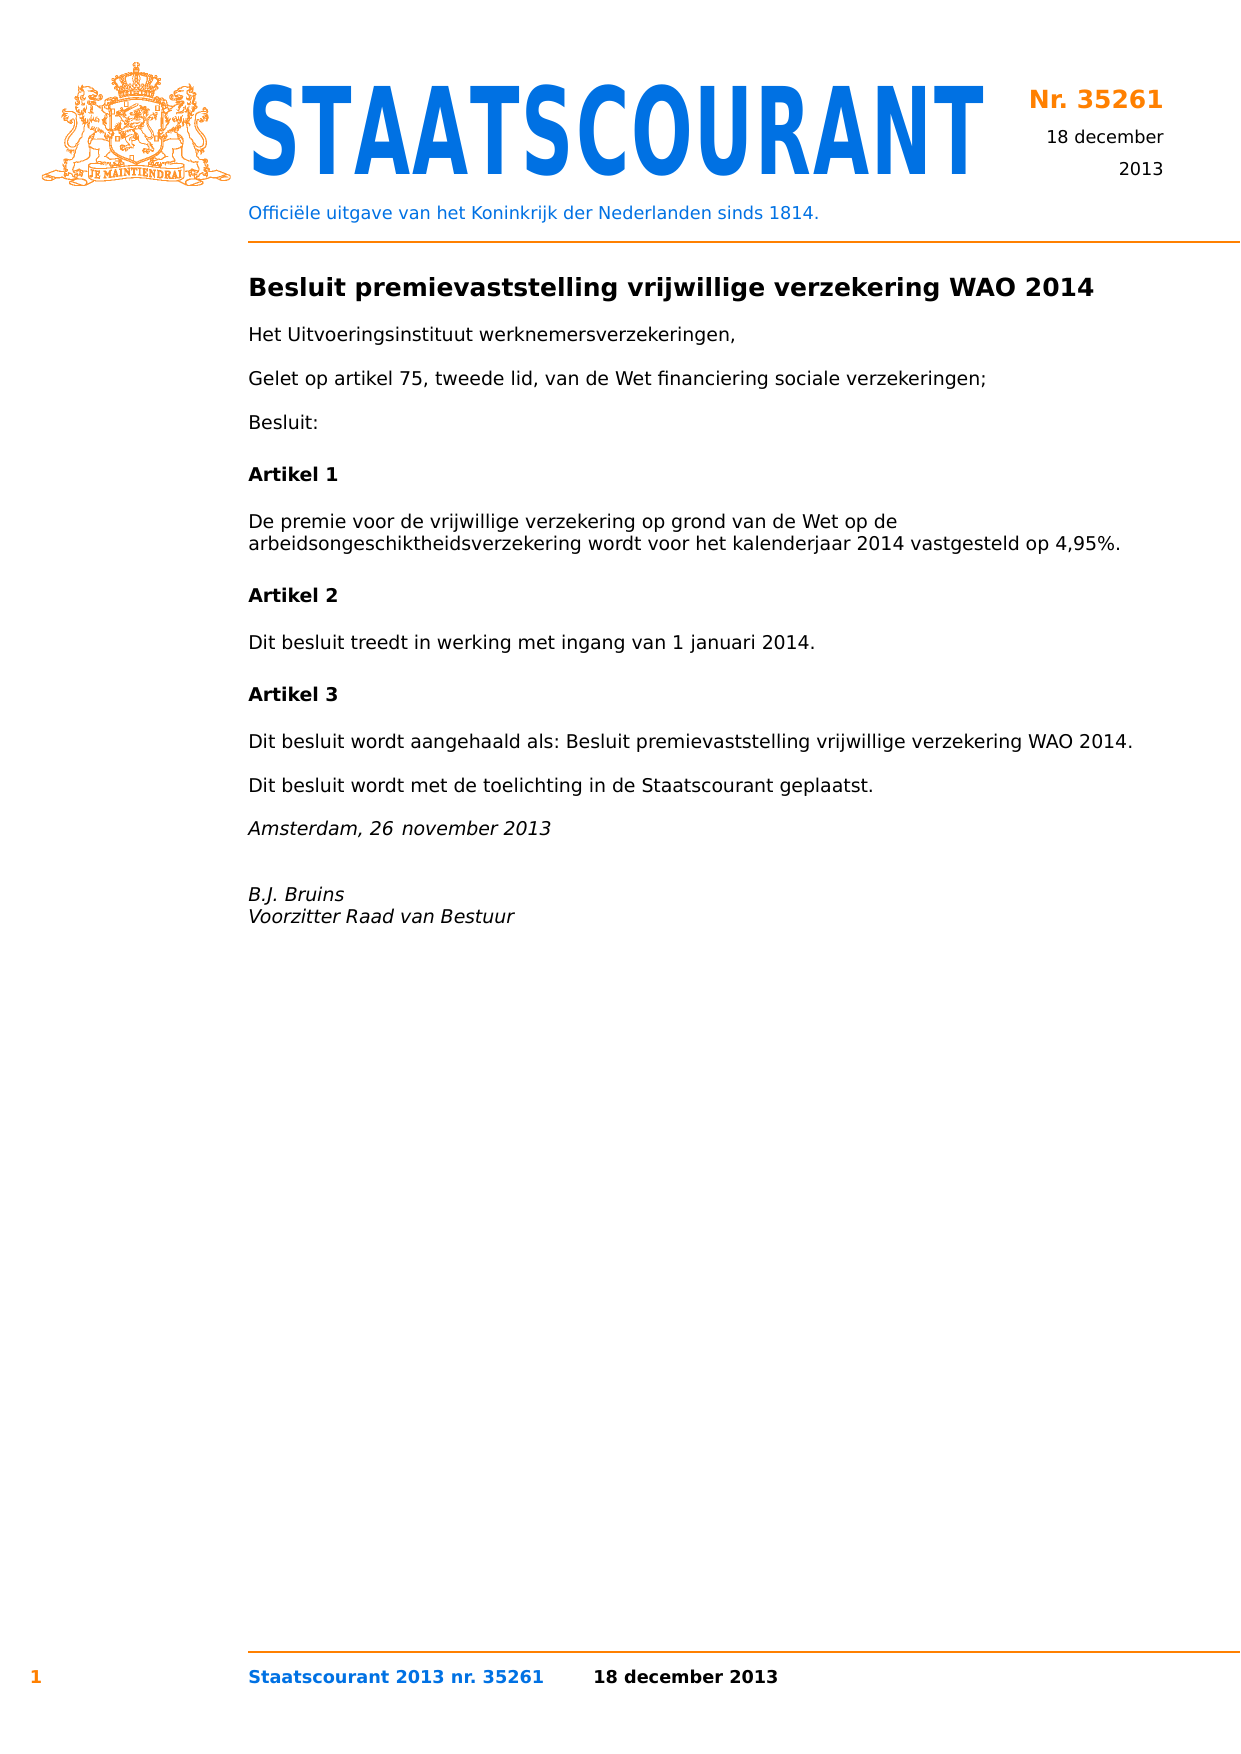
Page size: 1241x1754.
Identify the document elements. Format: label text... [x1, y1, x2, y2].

table_header STAATSCOURANT [248, 62, 998, 203]
text Dit besluit wordt aangehaald als: Besluit premievaststelling vrijwillige verzekering WAO 2014. [248, 731, 1163, 753]
subtitle Artikel 1 [248, 464, 1163, 486]
picture [41, 62, 231, 186]
subtitle Besluit premievaststelling vrijwillige verzekering WAO 2014 [248, 273, 1163, 302]
table_cell 2013 [998, 153, 1240, 203]
text Het Uitvoeringsinstituut werknemersverzekeringen, [248, 324, 1163, 346]
text Amsterdam, 26 november 2013 [248, 818, 1163, 840]
text Dit besluit wordt met de toelichting in de Staatscourant geplaatst. [248, 774, 1163, 796]
text Besluit: [248, 412, 1163, 434]
text B.J. Bruins Voorzitter Raad van Bestuur [248, 862, 1163, 928]
table_header [25, 62, 248, 241]
text Dit besluit treedt in werking met ingang van 1 januari 2014. [248, 632, 1163, 654]
table_cell Officiële uitgave van het Koninkrijk der Nederlanden sinds 1814. [248, 203, 1240, 241]
table_header Nr. 35261 [998, 62, 1240, 121]
subtitle Artikel 2 [248, 585, 1163, 607]
table_cell 18 december [998, 121, 1240, 153]
text Gelet op artikel 75, tweede lid, van de Wet financiering sociale verzekeringen; [248, 368, 1163, 390]
subtitle Artikel 3 [248, 684, 1163, 706]
text De premie voor de vrijwillige verzekering op grond van de Wet op de arbeidsongeschiktheidsverzekering wordt voor het kalenderjaar 2014 vastgesteld op 4,95%. [248, 511, 1163, 555]
